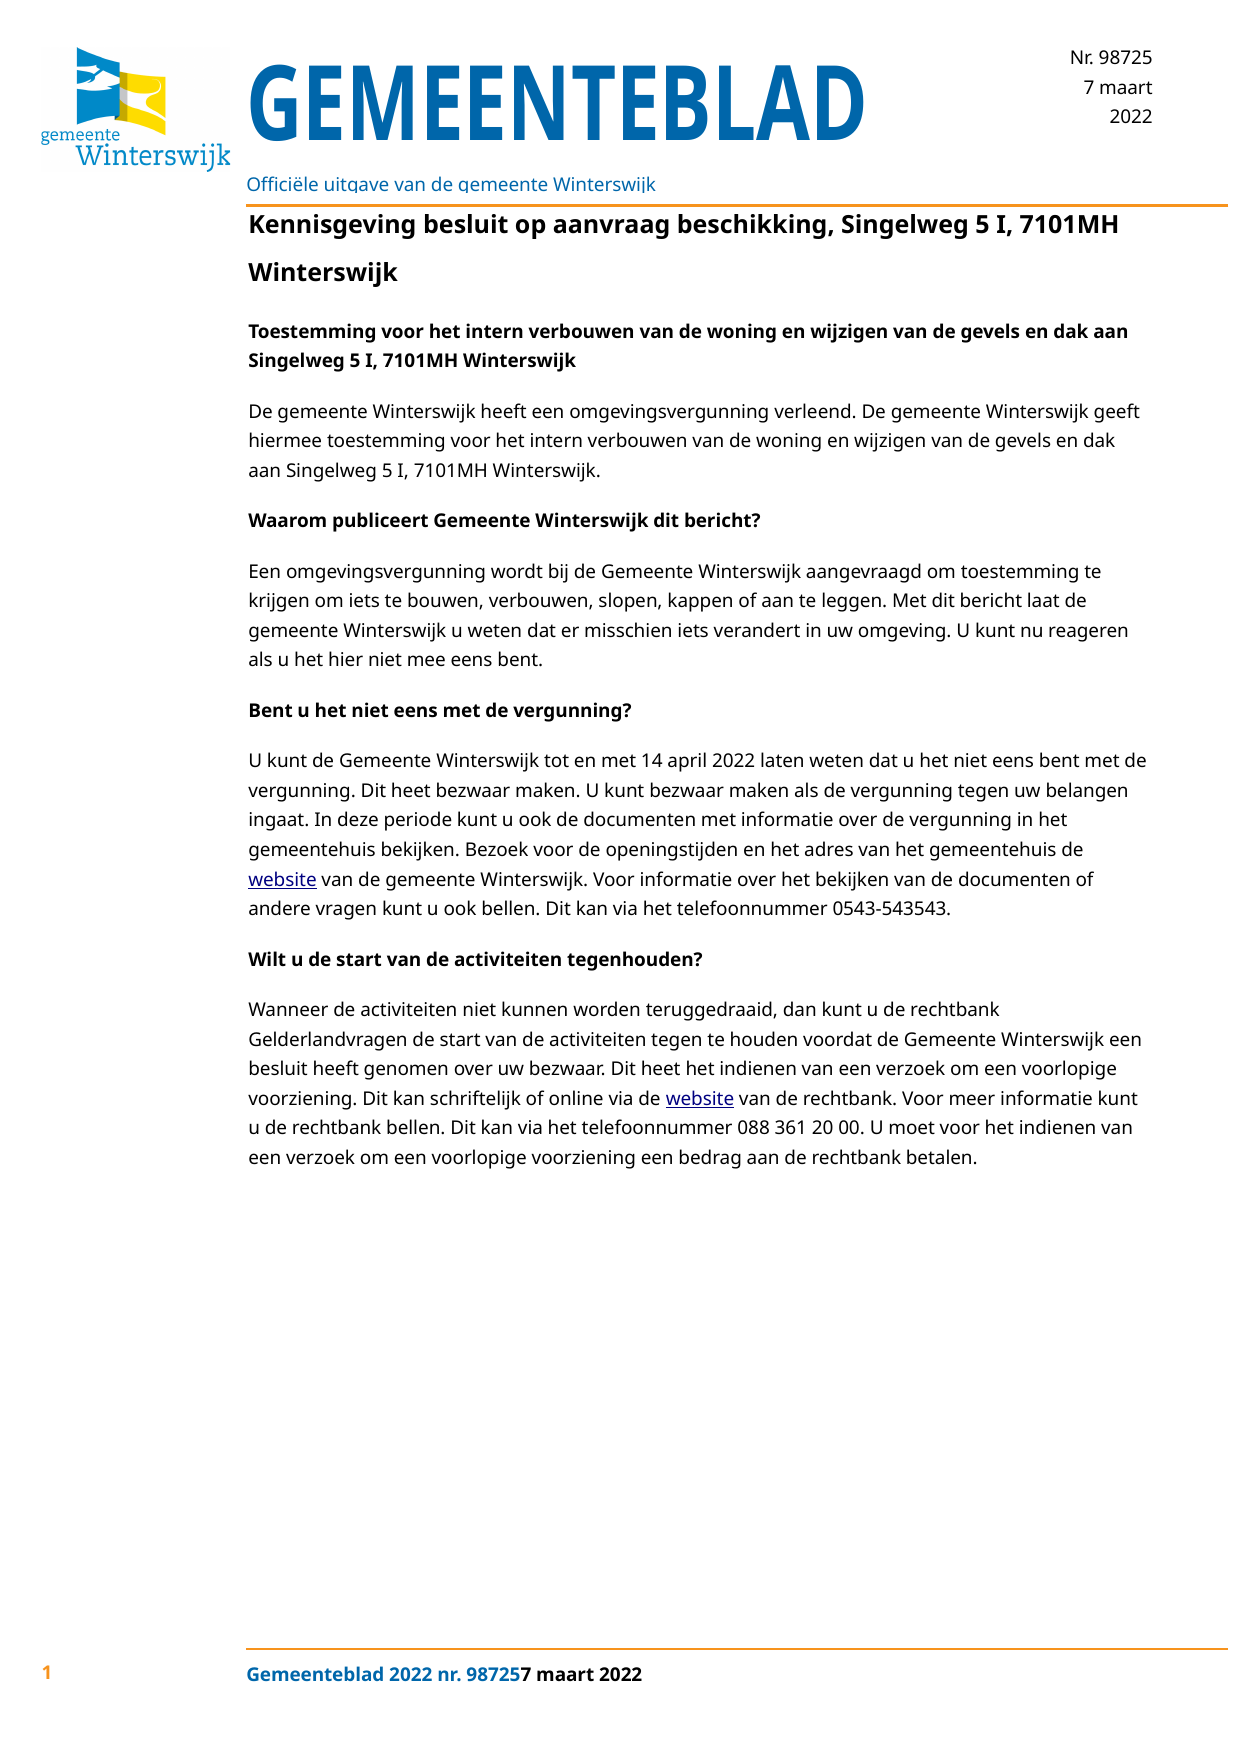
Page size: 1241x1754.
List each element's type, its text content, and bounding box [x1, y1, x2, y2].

picture [41, 47, 231, 172]
text Kennisgeving besluit op aanvraag beschikking, Singelweg 5 I, 7101MH Winterswijk [248, 207, 1152, 288]
text Waarom publiceert Gemeente Winterswijk dit bericht? [248, 507, 1152, 533]
text Een omgevingsvergunning wordt bij de Gemeente Winterswijk aangevraagd om toestemming te krijgen om iets te bouwen, verbouwen, slopen, kappen of aan te leggen. Met dit bericht laat de gemeente Winterswijk u weten dat er misschien iets verandert in uw omgeving. U kunt nu reageren als u het hier niet mee eens bent. [248, 558, 1152, 672]
text Wanneer de activiteiten niet kunnen worden teruggedraaid, dan kunt u de rechtbank Gelderlandvragen de start van de activiteiten tegen te houden voordat de Gemeente Winterswijk een besluit heeft genomen over uw bezwaar. Dit heet het indienen van een verzoek om een voorlopige voorziening. Dit kan schriftelijk of online via de website van de rechtbank. Voor meer informatie kunt u de rechtbank bellen. Dit kan via het telefoonnummer 088 361 20 00. U moet voor het indienen van een verzoek om een voorlopige voorziening een bedrag aan de rechtbank betalen. [248, 996, 1152, 1170]
text De gemeente Winterswijk heeft een omgevingsvergunning verleend. De gemeente Winterswijk geeft hiermee toestemming voor het intern verbouwen van de woning en wijzigen van de gevels en dak aan Singelweg 5 I, 7101MH Winterswijk. [248, 398, 1152, 483]
picture [225, 153, 231, 162]
text Wilt u de start van de activiteiten tegenhouden? [248, 946, 1152, 972]
text Bent u het niet eens met de vergunning? [248, 697, 1152, 723]
text U kunt de Gemeente Winterswijk tot en met 14 april 2022 laten weten dat u het niet eens bent met de vergunning. Dit heet bezwaar maken. U kunt bezwaar maken als de vergunning tegen uw belangen ingaat. In deze periode kunt u ook de documenten met informatie over de vergunning in het gemeentehuis bekijken. Bezoek voor de openingstijden en het adres van het gemeentehuis de website van de gemeente Winterswijk. Voor informatie over het bekijken van de documenten of andere vragen kunt u ook bellen. Dit kan via het telefoonnummer 0543-543543. [248, 747, 1152, 921]
text Toestemming voor het intern verbouwen van de woning en wijzigen van de gevels en dak aan Singelweg 5 I, 7101MH Winterswijk [248, 318, 1152, 373]
